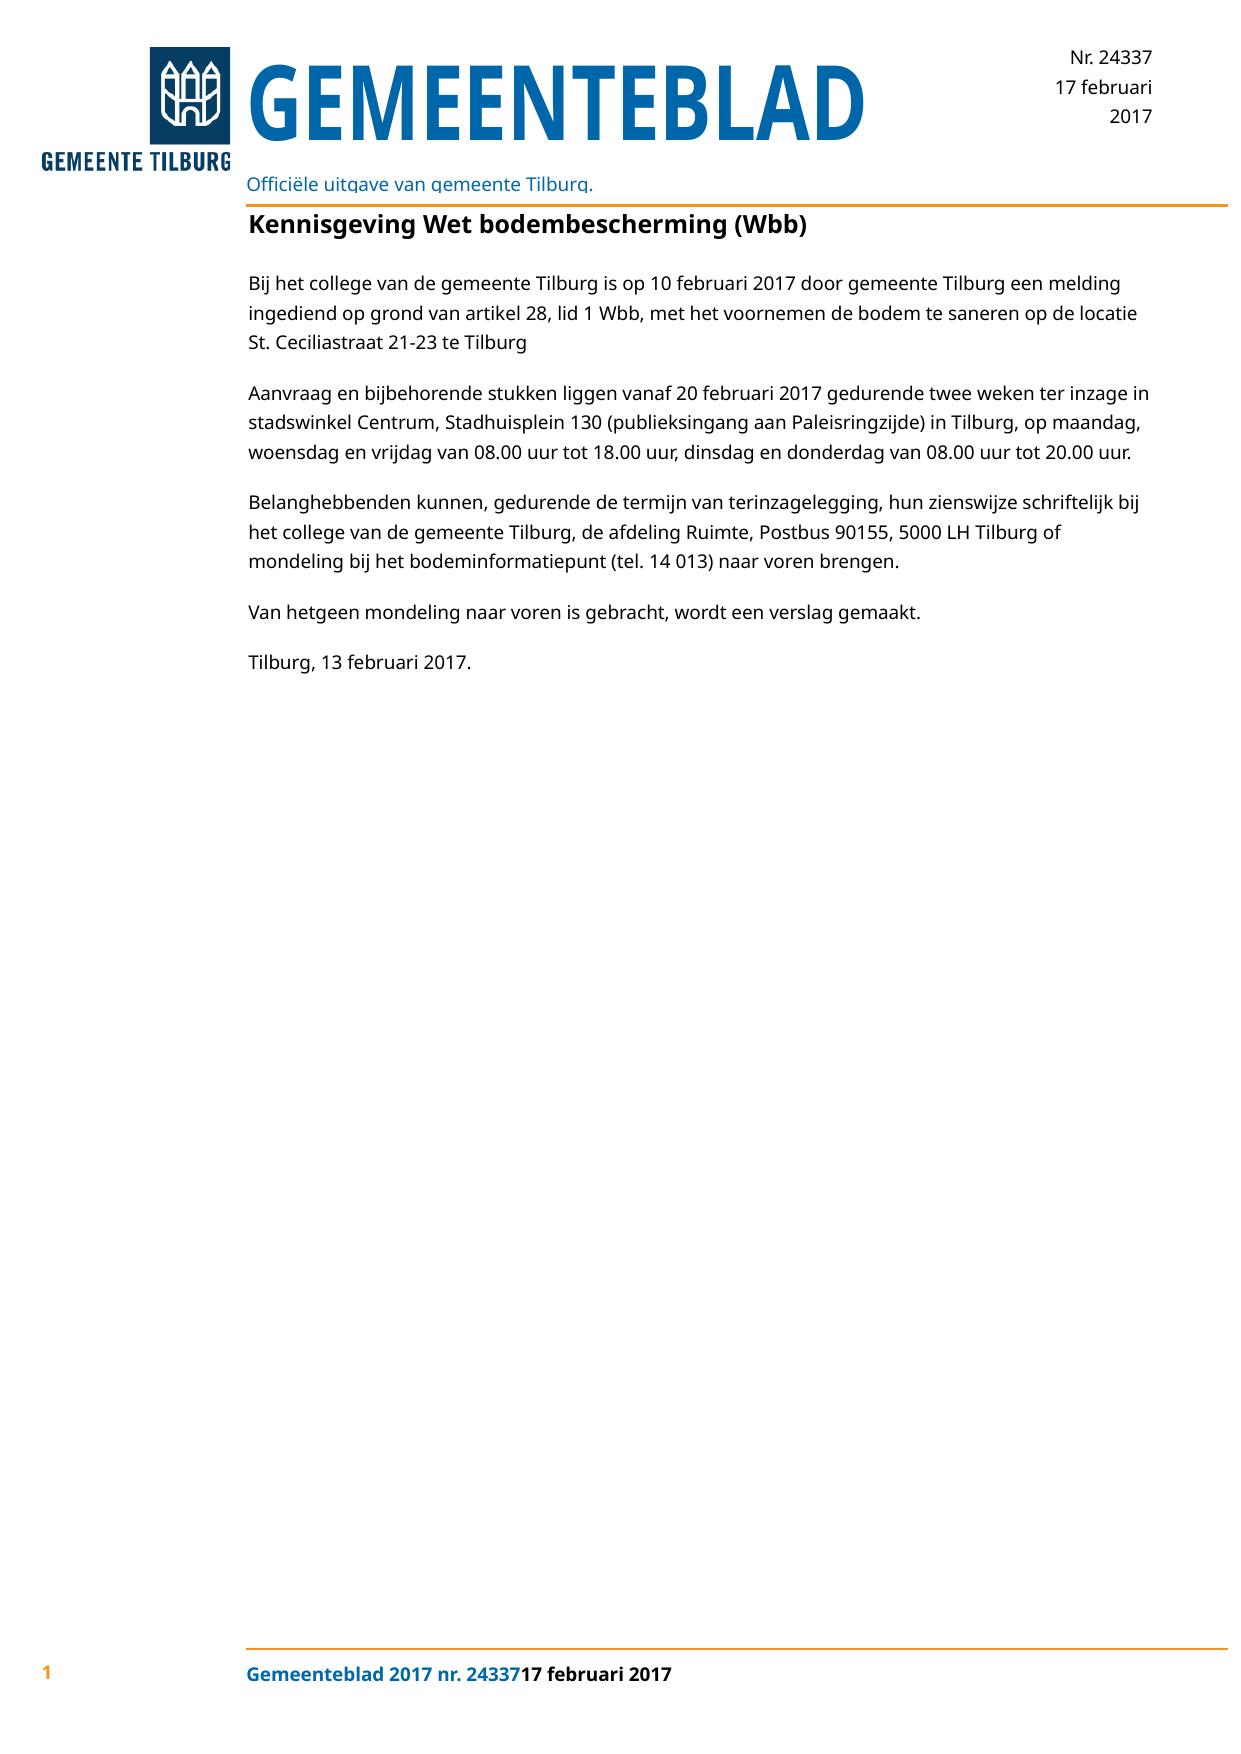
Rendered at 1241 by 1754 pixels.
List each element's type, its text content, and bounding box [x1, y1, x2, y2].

text Van hetgeen mondeling naar voren is gebracht, wordt een verslag gemaakt. [248, 599, 1152, 625]
text Tilburg, 13 februari 2017. [248, 649, 1152, 675]
text Kennisgeving Wet bodembescherming (Wbb) [248, 207, 1152, 241]
text Belanghebbenden kunnen, gedurende de termijn van terinzagelegging, hun zienswijze schriftelijk bij het college van de gemeente Tilburg, de afdeling Ruimte, Postbus 90155, 5000 LH Tilburg of mondeling bij het bodeminformatiepunt (tel. 14 013) naar voren brengen. [248, 489, 1152, 574]
text Bij het college van de gemeente Tilburg is op 10 februari 2017 door gemeente Tilburg een melding ingediend op grond van artikel 28, lid 1 Wbb, met het voornemen de bodem te saneren op de locatie St. Ceciliastraat 21-23 te Tilburg [248, 270, 1152, 355]
text Aanvraag en bijbehorende stukken liggen vanaf 20 februari 2017 gedurende twee weken ter inzage in stadswinkel Centrum, Stadhuisplein 130 (publieksingang aan Paleisringzijde) in Tilburg, op maandag, woensdag en vrijdag van 08.00 uur tot 18.00 uur, dinsdag en donderdag van 08.00 uur tot 20.00 uur. [248, 380, 1152, 465]
picture [41, 47, 231, 172]
